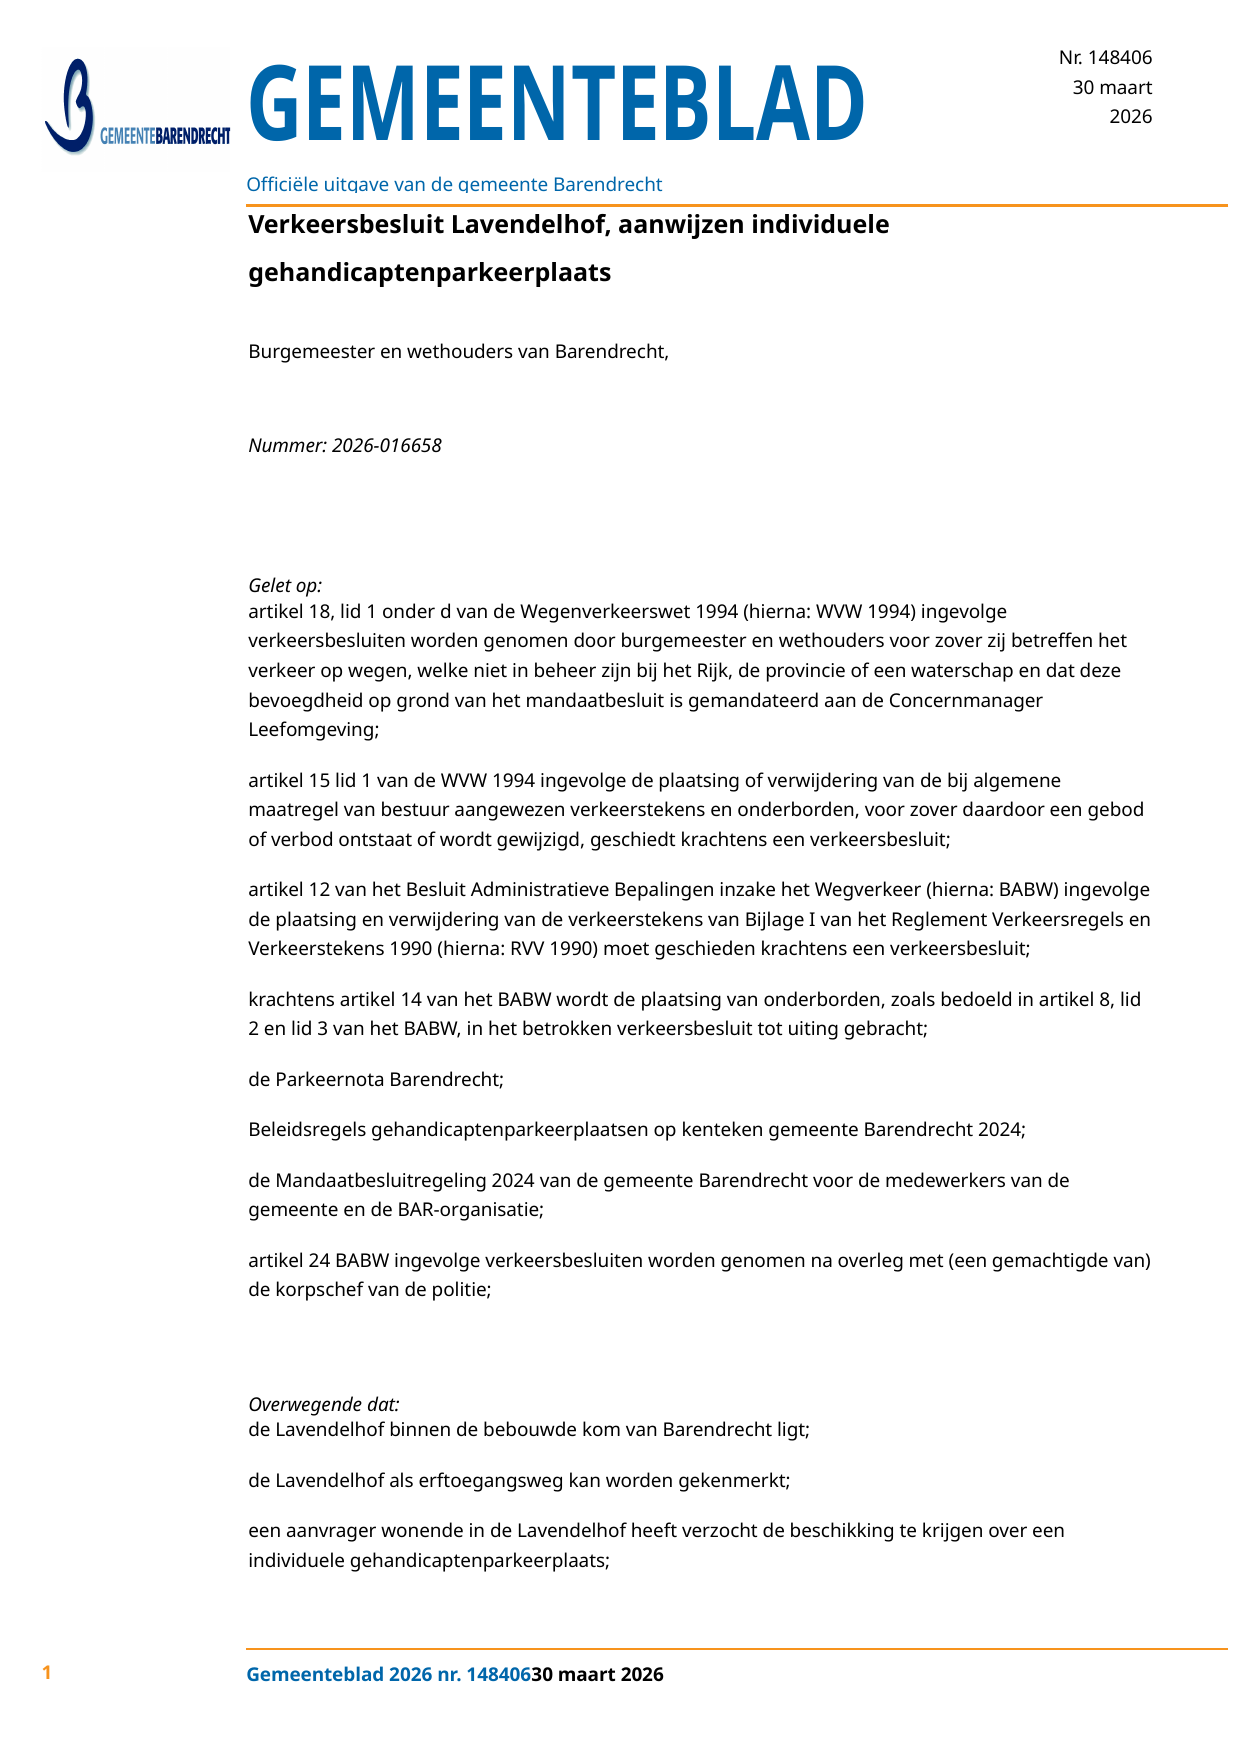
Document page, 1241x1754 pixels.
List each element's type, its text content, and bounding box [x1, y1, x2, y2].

picture [41, 47, 231, 172]
text de Lavendelhof als erftoegangsweg kan worden gekenmerkt; [248, 1467, 1152, 1493]
text krachtens artikel 14 van het BABW wordt de plaatsing van onderborden, zoals bedoeld in artikel 8, lid 2 en lid 3 van het BABW, in het betrokken verkeersbesluit tot uiting gebracht; [248, 986, 1152, 1041]
text artikel 15 lid 1 van de WVW 1994 ingevolge de plaatsing of verwijdering van de bij algemene maatregel van bestuur aangewezen verkeerstekens en onderborden, voor zover daardoor een gebod of verbod ontstaat of wordt gewijzigd, geschiedt krachtens een verkeersbesluit; [248, 767, 1152, 852]
text artikel 12 van het Besluit Administratieve Bepalingen inzake het Wegverkeer (hierna: BABW) ingevolge de plaatsing en verwijdering van de verkeerstekens van Bijlage I van het Reglement Verkeersregels en Verkeerstekens 1990 (hierna: RVV 1990) moet geschieden krachtens een verkeersbesluit; [248, 876, 1152, 961]
text Beleidsregels gehandicaptenparkeerplaatsen op kenteken gemeente Barendrecht 2024; [248, 1116, 1152, 1142]
text de Mandaatbesluitregeling 2024 van de gemeente Barendrecht voor de medewerkers van de gemeente en de BAR-organisatie; [248, 1167, 1152, 1222]
text Burgemeester en wethouders van Barendrecht, [248, 339, 1152, 364]
text Nummer: 2026-016658 [248, 432, 1152, 458]
text de Lavendelhof binnen de bebouwde kom van Barendrecht ligt; [248, 1416, 1152, 1442]
text de Parkeernota Barendrecht; [248, 1066, 1152, 1092]
text Overwegende dat: [248, 1391, 1152, 1416]
text artikel 24 BABW ingevolge verkeersbesluiten worden genomen na overleg met (een gemachtigde van) de korpschef van de politie; [248, 1247, 1152, 1302]
text een aanvrager wonende in de Lavendelhof heeft verzocht de beschikking te krijgen over een individuele gehandicaptenparkeerplaats; [248, 1517, 1152, 1573]
text Gelet op: [248, 572, 1152, 598]
text Verkeersbesluit Lavendelhof, aanwijzen individuele gehandicaptenparkeerplaats [248, 207, 1152, 288]
text artikel 18, lid 1 onder d van de Wegenverkeerswet 1994 (hierna: WVW 1994) ingevolge verkeersbesluiten worden genomen door burgemeester en wethouders voor zover zij betreffen het verkeer op wegen, welke niet in beheer zijn bij het Rijk, de provincie of een waterschap en dat deze bevoegdheid op grond van het mandaatbesluit is gemandateerd aan de Concernmanager Leefomgeving; [248, 598, 1152, 742]
